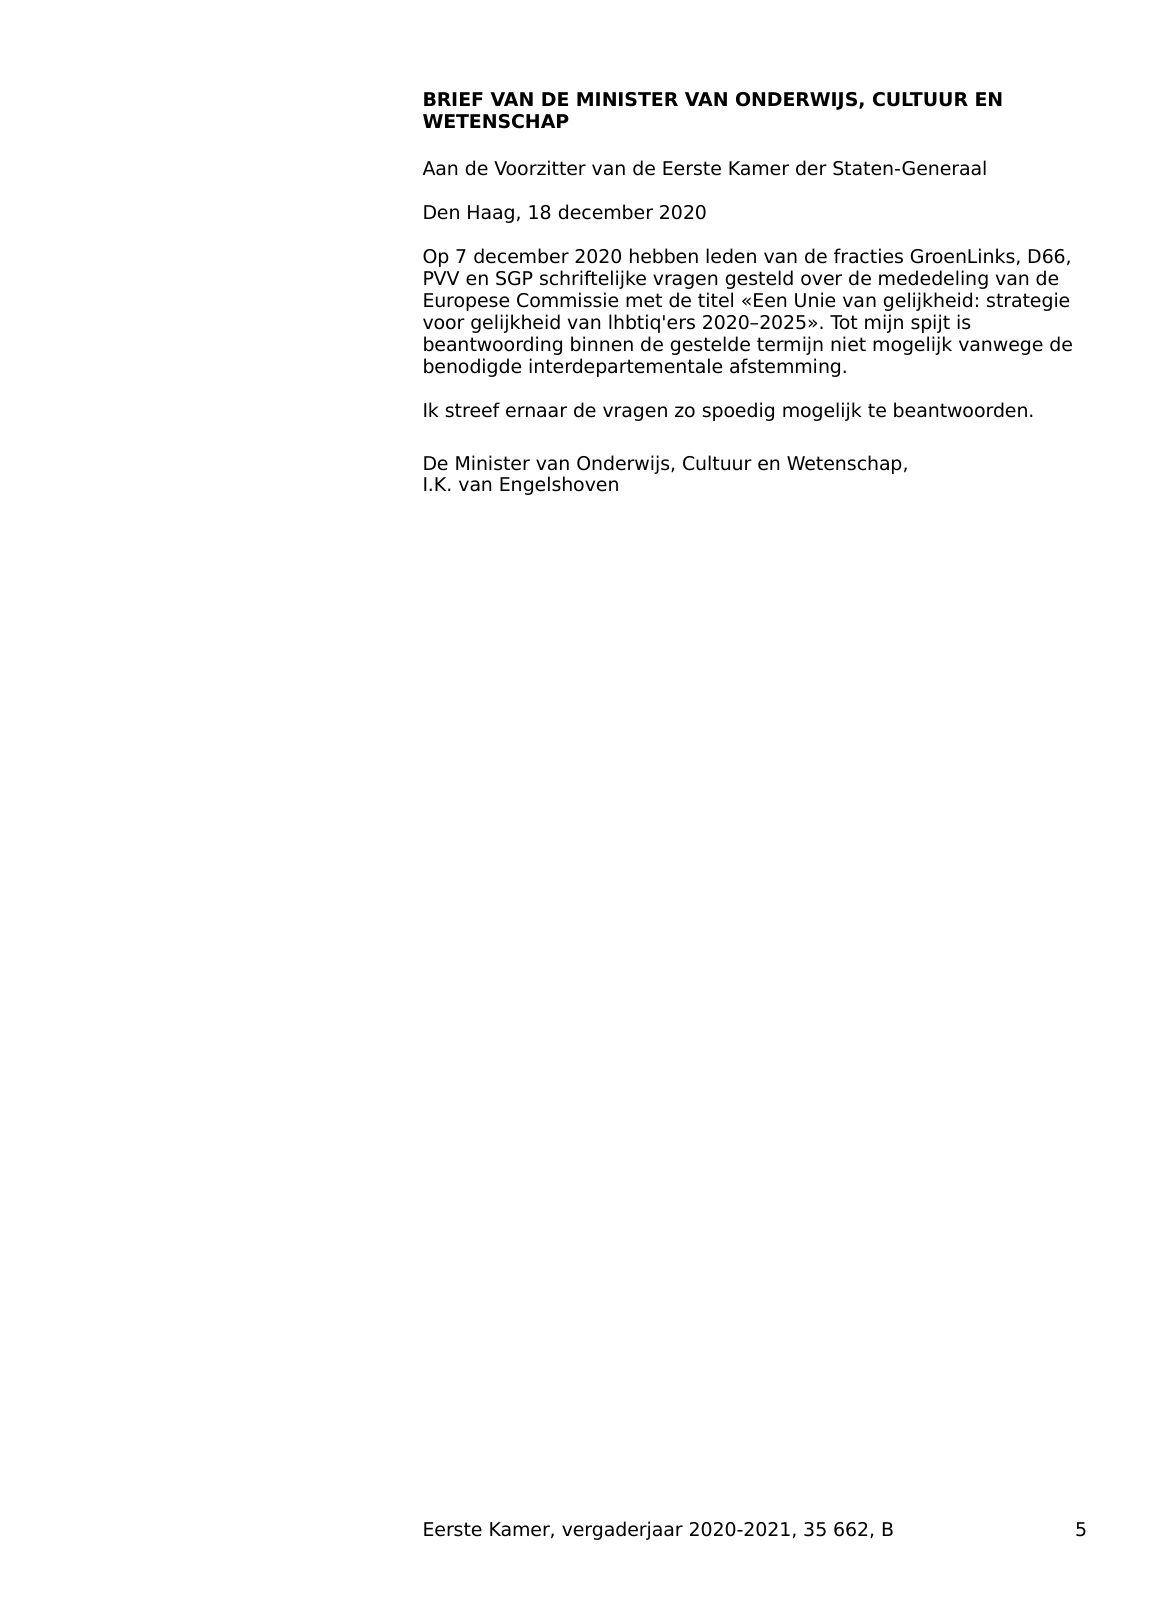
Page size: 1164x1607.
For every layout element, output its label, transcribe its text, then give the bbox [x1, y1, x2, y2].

text De Minister van Onderwijs, Cultuur en Wetenschap, I.K. van Engelshoven [422, 452, 1087, 496]
text Ik streef ernaar de vragen zo spoedig mogelijk te beantwoorden. [422, 400, 1087, 422]
text Den Haag, 18 december 2020 [422, 202, 1087, 224]
text Op 7 december 2020 hebben leden van de fracties GroenLinks, D66, PVV en SGP schriftelijke vragen gesteld over de mededeling van de Europese Commissie met de titel «Een Unie van gelijkheid: strategie voor gelijkheid van lhbtiq'ers 2020–2025». Tot mijn spijt is beantwoording binnen de gestelde termijn niet mogelijk vanwege de benodigde interdepartementale afstemming. [422, 246, 1087, 378]
text Aan de Voorzitter van de Eerste Kamer der Staten-Generaal [422, 158, 1087, 180]
subtitle BRIEF VAN DE MINISTER VAN ONDERWIJS, CULTUUR EN WETENSCHAP [422, 89, 1087, 133]
